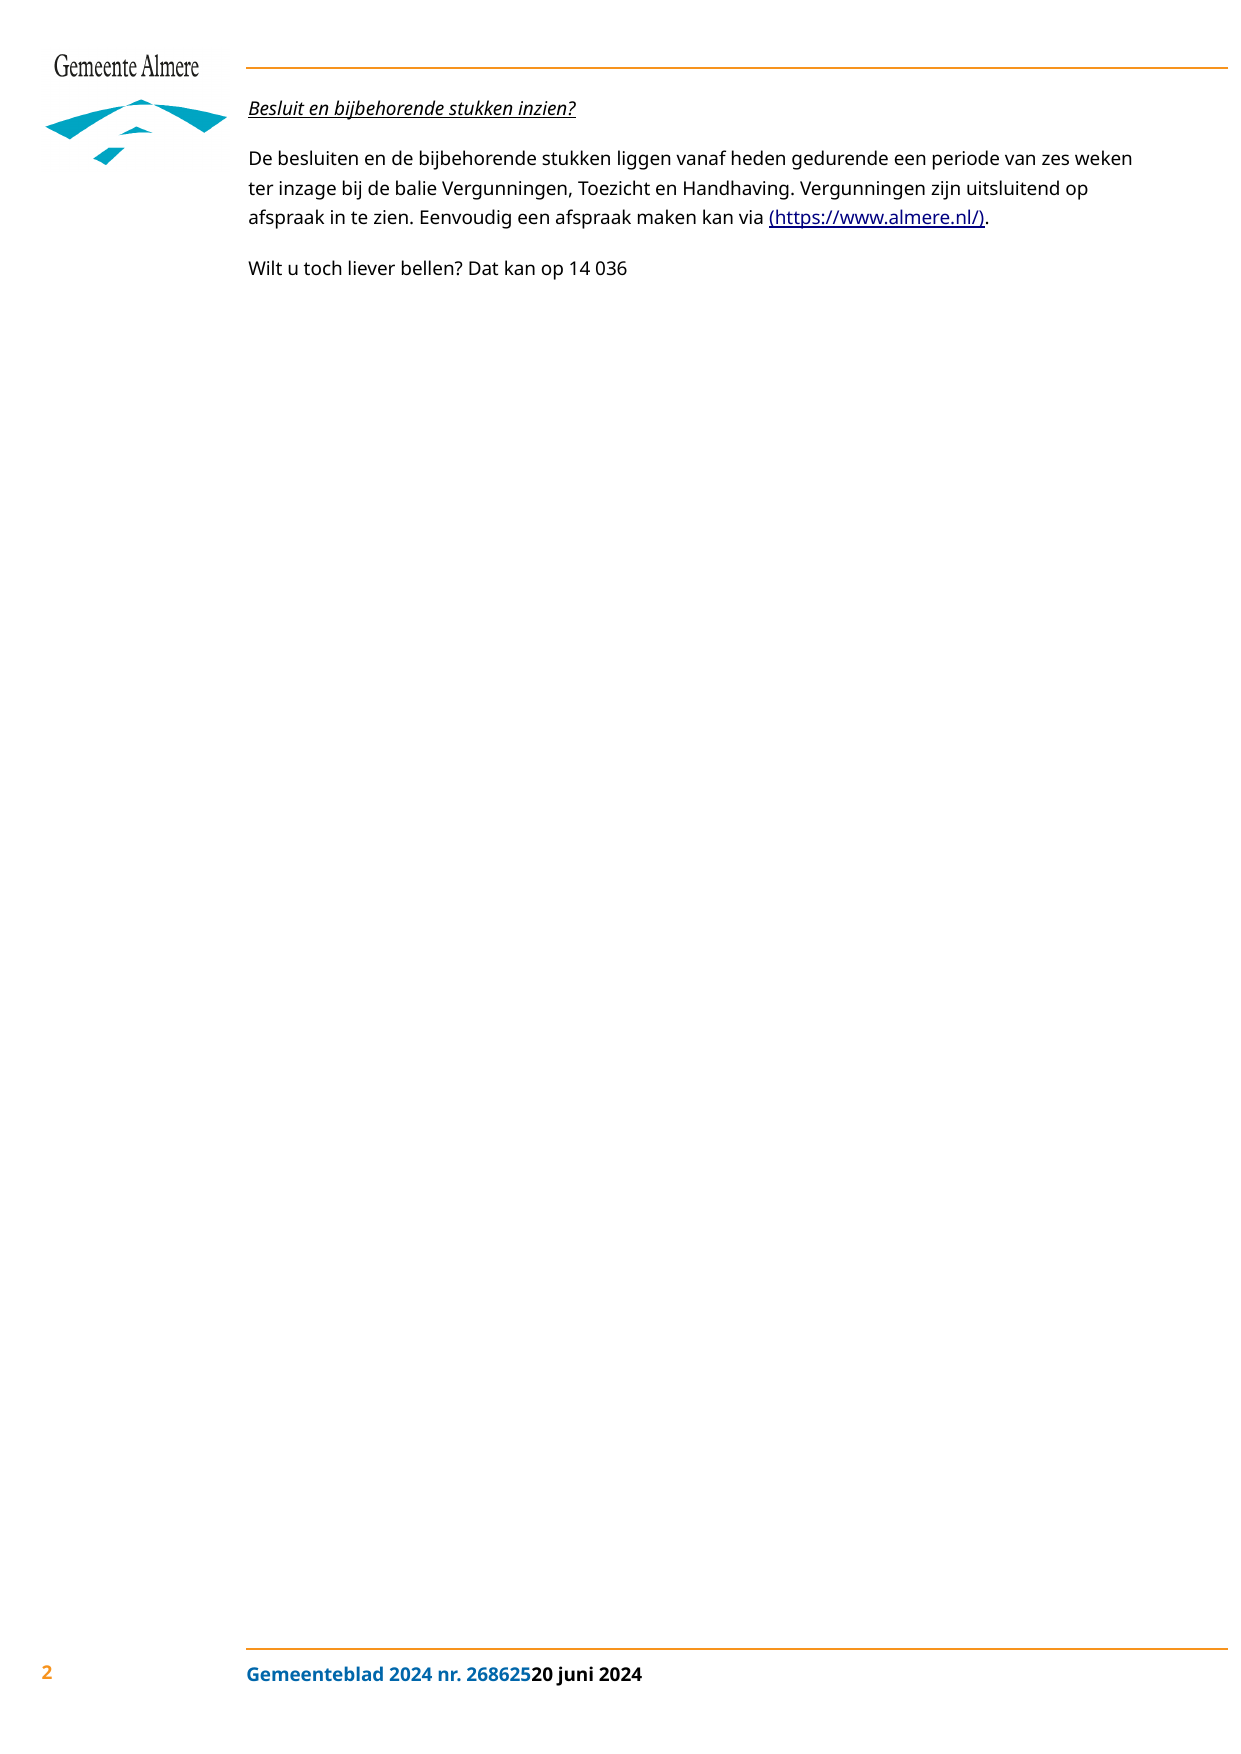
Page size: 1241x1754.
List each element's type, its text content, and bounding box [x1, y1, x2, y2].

text Besluit en bijbehorende stukken inzien? [248, 95, 1152, 121]
picture [41, 47, 231, 172]
text Wilt u toch liever bellen? Dat kan op 14 036 [248, 255, 1152, 281]
text De besluiten en de bijbehorende stukken liggen vanaf heden gedurende een periode van zes weken ter inzage bij de balie Vergunningen, Toezicht en Handhaving. Vergunningen zijn uitsluitend op afspraak in te zien. Eenvoudig een afspraak maken kan via (https://www.almere.nl/). [248, 145, 1152, 230]
